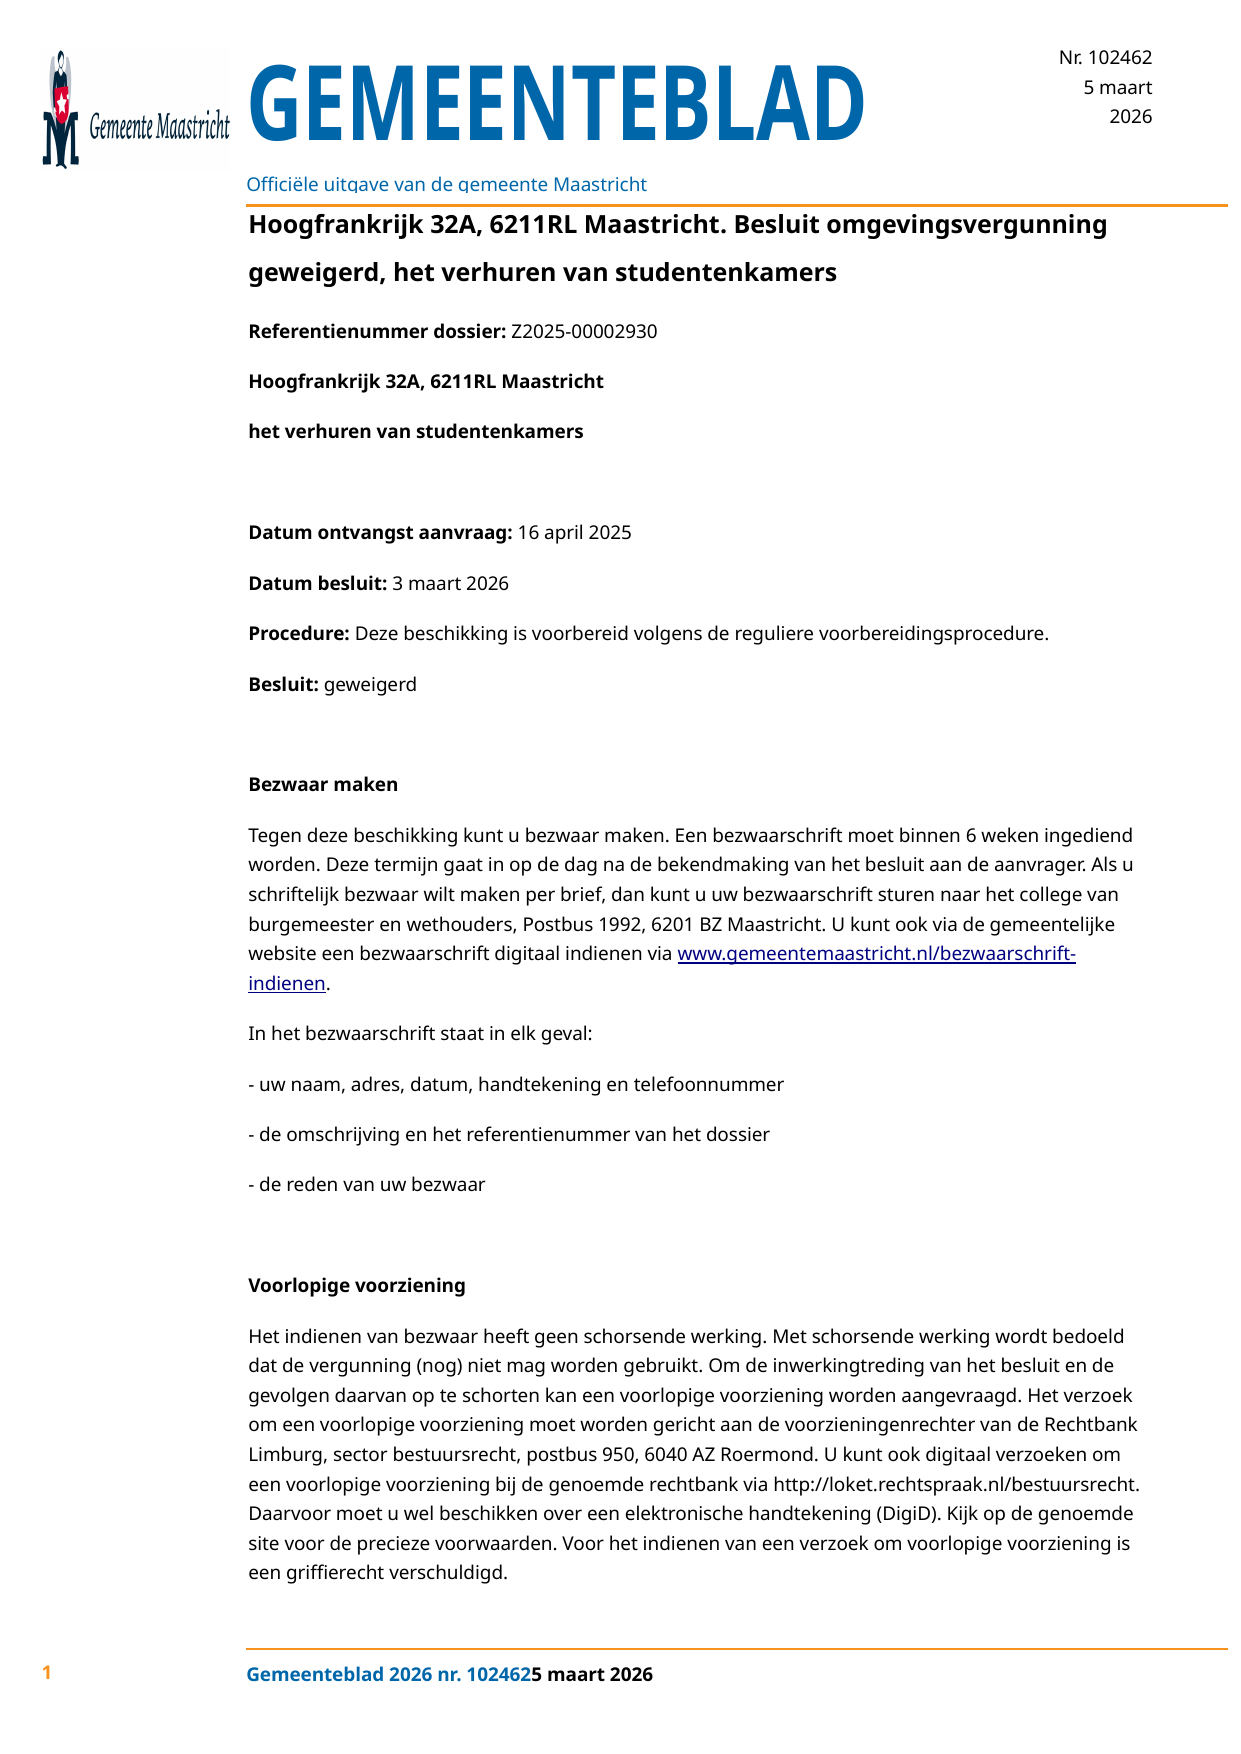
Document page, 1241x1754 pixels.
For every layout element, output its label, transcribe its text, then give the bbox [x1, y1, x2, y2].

text Voorlopige voorziening [248, 1272, 1152, 1298]
text - uw naam, adres, datum, handtekening en telefoonnummer [248, 1071, 1152, 1097]
text Procedure: Deze beschikking is voorbereid volgens de reguliere voorbereidingsprocedure. [248, 620, 1152, 646]
text Bezwaar maken [248, 772, 1152, 797]
text Referentienummer dossier: Z2025-00002930 [248, 318, 1152, 344]
picture [41, 47, 231, 172]
text Hoogfrankrijk 32A, 6211RL Maastricht [248, 368, 1152, 394]
text Besluit: geweigerd [248, 671, 1152, 697]
text Datum besluit: 3 maart 2026 [248, 570, 1152, 596]
text Datum ontvangst aanvraag: 16 april 2025 [248, 519, 1152, 545]
text - de reden van uw bezwaar [248, 1172, 1152, 1197]
text Tegen deze beschikking kunt u bezwaar maken. Een bezwaarschrift moet binnen 6 weken ingediend worden. Deze termijn gaat in op de dag na de bekendmaking van het besluit aan de aanvrager. Als u schriftelijk bezwaar wilt maken per brief, dan kunt u uw bezwaarschrift sturen naar het college van burgemeester en wethouders, Postbus 1992, 6201 BZ Maastricht. U kunt ook via de gemeentelijke website een bezwaarschrift digitaal indienen via www.gemeentemaastricht.nl/bezwaarschrift-indienen. [248, 822, 1152, 996]
text In het bezwaarschrift staat in elk geval: [248, 1020, 1152, 1046]
text - de omschrijving en het referentienummer van het dossier [248, 1121, 1152, 1147]
text Hoogfrankrijk 32A, 6211RL Maastricht. Besluit omgevingsvergunning geweigerd, het verhuren van studentenkamers [248, 207, 1152, 288]
text Het indienen van bezwaar heeft geen schorsende werking. Met schorsende werking wordt bedoeld dat de vergunning (nog) niet mag worden gebruikt. Om de inwerkingtreding van het besluit en de gevolgen daarvan op te schorten kan een voorlopige voorziening worden aangevraagd. Het verzoek om een voorlopige voorziening moet worden gericht aan de voorzieningenrechter van de Rechtbank Limburg, sector bestuursrecht, postbus 950, 6040 AZ Roermond. U kunt ook digitaal verzoeken om een voorlopige voorziening bij de genoemde rechtbank via http://loket.rechtspraak.nl/bestuursrecht. Daarvoor moet u wel beschikken over een elektronische handtekening (DigiD). Kijk op de genoemde site voor de precieze voorwaarden. Voor het indienen van een verzoek om voorlopige voorziening is een griffierecht verschuldigd. [248, 1323, 1152, 1585]
text het verhuren van studentenkamers [248, 419, 1152, 444]
